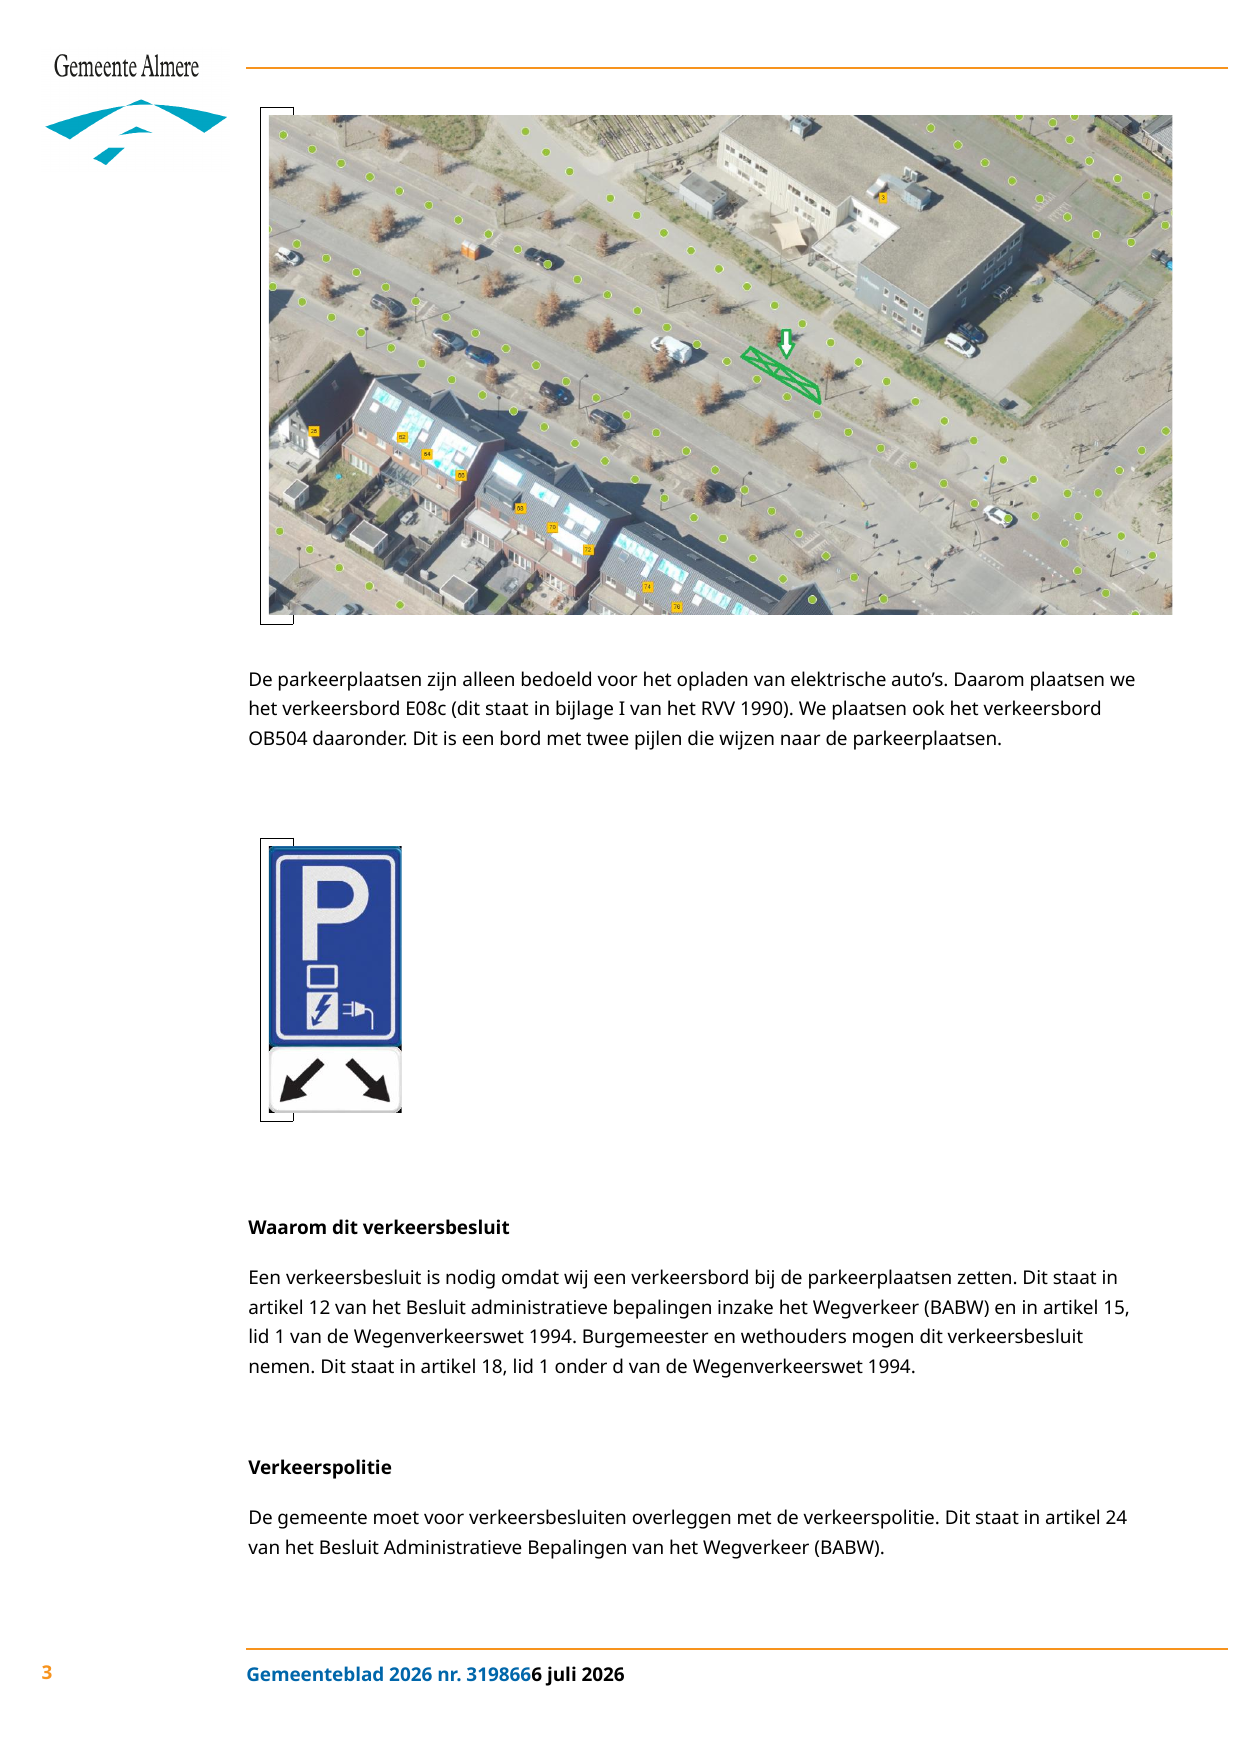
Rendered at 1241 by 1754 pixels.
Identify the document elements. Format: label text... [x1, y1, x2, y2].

text De parkeerplaatsen zijn alleen bedoeld voor het opladen van elektrische auto’s. Daarom plaatsen we het verkeersbord E08c (dit staat in bijlage I van het RVV 1990). We plaatsen ook het verkeersbord OB504 daaronder. Dit is een bord met twee pijlen die wijzen naar de parkeerplaatsen. [248, 666, 1152, 751]
text Verkeerspolitie [248, 1454, 1152, 1479]
picture [268, 846, 402, 1113]
picture [41, 47, 231, 172]
text De gemeente moet voor verkeersbesluiten overleggen met de verkeerspolitie. Dit staat in artikel 24 van het Besluit Administratieve Bepalingen van het Wegverkeer (BABW). [248, 1504, 1152, 1559]
text Een verkeersbesluit is nodig omdat wij een verkeersbord bij de parkeerplaatsen zetten. Dit staat in artikel 12 van het Besluit administratieve bepalingen inzake het Wegverkeer (BABW) en in artikel 15, lid 1 van de Wegenverkeerswet 1994. Burgemeester en wethouders mogen dit verkeersbesluit nemen. Dit staat in artikel 18, lid 1 onder d van de Wegenverkeerswet 1994. [248, 1264, 1152, 1379]
picture [268, 115, 1173, 615]
text Waarom dit verkeersbesluit [248, 1214, 1152, 1239]
